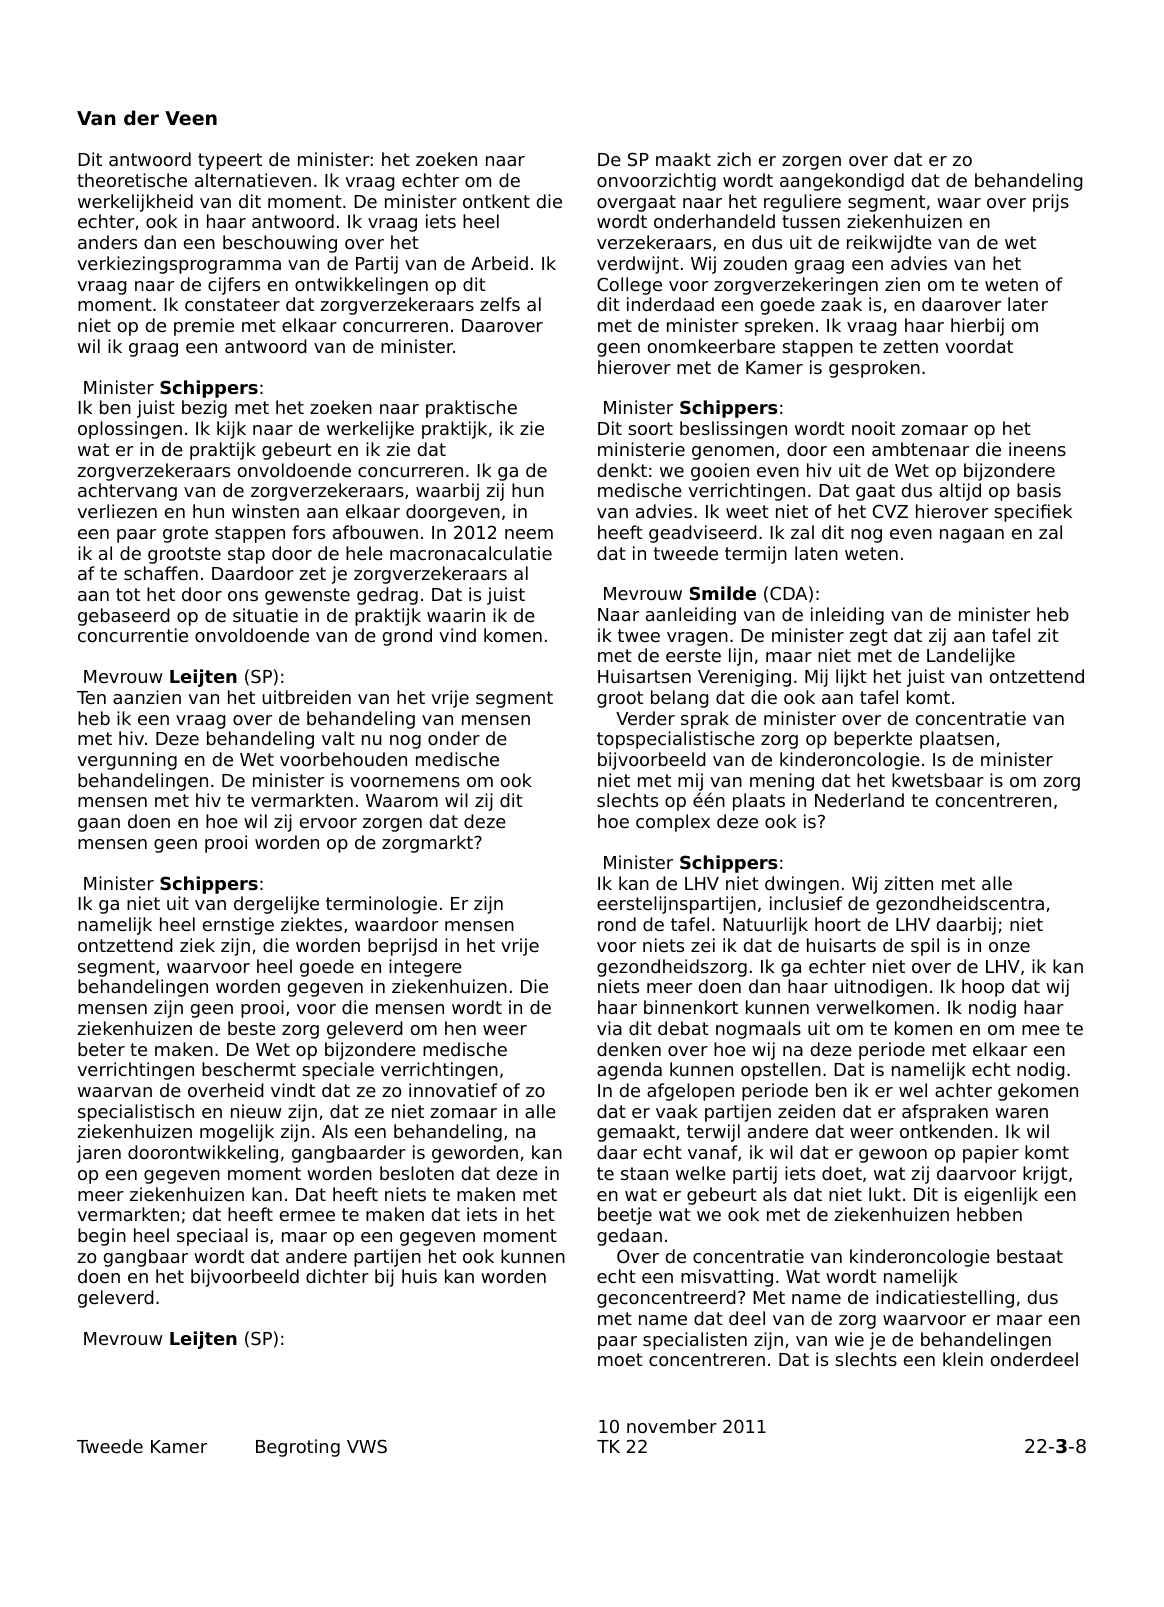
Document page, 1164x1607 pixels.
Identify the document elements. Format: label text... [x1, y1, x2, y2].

text Minister Schippers: [77, 873, 567, 894]
text Naar aanleiding van de inleiding van de minister heb ik twee vragen. De minister zegt dat zij aan tafel zit met de eerste lijn, maar niet met de Landelijke Huisartsen Vereniging. Mij lijkt het juist van ontzettend groot belang dat die ook aan tafel komt. [596, 605, 1087, 708]
text Dit soort beslissingen wordt nooit zomaar op het ministerie genomen, door een ambtenaar die ineens denkt: we gooien even hiv uit de Wet op bijzondere medische verrichtingen. Dat gaat dus altijd op basis van advies. Ik weet niet of het CVZ hierover specifiek heeft geadviseerd. Ik zal dit nog even nagaan en zal dat in tweede termijn laten weten. [596, 419, 1087, 564]
text Minister Schippers: [77, 377, 567, 398]
text De SP maakt zich er zorgen over dat er zo onvoorzichtig wordt aangekondigd dat de behandeling overgaat naar het reguliere segment, waar over prijs wordt onderhandeld tussen ziekenhuizen en verzekeraars, en dus uit de reikwijdte van de wet verdwijnt. Wij zouden graag een advies van het College voor zorgverzekeringen zien om te weten of dit inderdaad een goede zaak is, en daarover later met de minister spreken. Ik vraag haar hierbij om geen onomkeerbare stappen te zetten voordat hierover met de Kamer is gesproken. [596, 150, 1087, 378]
text Ik ben juist bezig met het zoeken naar praktische oplossingen. Ik kijk naar de werkelijke praktijk, ik zie wat er in de praktijk gebeurt en ik zie dat zorgverzekeraars onvoldoende concurreren. Ik ga de achtervang van de zorgverzekeraars, waarbij zij hun verliezen en hun winsten aan elkaar doorgeven, in een paar grote stappen fors afbouwen. In 2012 neem ik al de grootste stap door de hele macronacalculatie af te schaffen. Daardoor zet je zorgverzekeraars al aan tot het door ons gewenste gedrag. Dat is juist gebaseerd op de situatie in de praktijk waarin ik de concurrentie onvoldoende van de grond vind komen. [77, 398, 567, 647]
text Mevrouw Leijten (SP): [77, 667, 567, 688]
text Minister Schippers: [596, 398, 1087, 419]
text Minister Schippers: [596, 853, 1087, 873]
text Ten aanzien van het uitbreiden van het vrije segment heb ik een vraag over de behandeling van mensen met hiv. Deze behandeling valt nu nog onder de vergunning en de Wet voorbehouden medische behandelingen. De minister is voornemens om ook mensen met hiv te vermarkten. Waarom wil zij dit gaan doen en hoe wil zij ervoor zorgen dat deze mensen geen prooi worden op de zorgmarkt? [77, 688, 567, 853]
text Mevrouw Smilde (CDA): [596, 584, 1087, 605]
text Ik kan de LHV niet dwingen. Wij zitten met alle eerstelijnspartijen, inclusief de gezondheidscentra, rond de tafel. Natuurlijk hoort de LHV daarbij; niet voor niets zei ik dat de huisarts de spil is in onze gezondheidszorg. Ik ga echter niet over de LHV, ik kan niets meer doen dan haar uitnodigen. Ik hoop dat wij haar binnenkort kunnen verwelkomen. Ik nodig haar via dit debat nogmaals uit om te komen en om mee te denken over hoe wij na deze periode met elkaar een agenda kunnen opstellen. Dat is namelijk echt nodig. In de afgelopen periode ben ik er wel achter gekomen dat er vaak partijen zeiden dat er afspraken waren gemaakt, terwijl andere dat weer ontkenden. Ik wil daar echt vanaf, ik wil dat er gewoon op papier komt te staan welke partij iets doet, wat zij daarvoor krijgt, en wat er gebeurt als dat niet lukt. Dit is eigenlijk een beetje wat we ook met de ziekenhuizen hebben gedaan. [596, 873, 1087, 1247]
text Ik ga niet uit van dergelijke terminologie. Er zijn namelijk heel ernstige ziektes, waardoor mensen ontzettend ziek zijn, die worden beprijsd in het vrije segment, waarvoor heel goede en integere behandelingen worden gegeven in ziekenhuizen. Die mensen zijn geen prooi, voor die mensen wordt in de ziekenhuizen de beste zorg geleverd om hen weer beter te maken. De Wet op bijzondere medische verrichtingen beschermt speciale verrichtingen, waarvan de overheid vindt dat ze zo innovatief of zo specialistisch en nieuw zijn, dat ze niet zomaar in alle ziekenhuizen mogelijk zijn. Als een behandeling, na jaren doorontwikkeling, gangbaarder is geworden, kan op een gegeven moment worden besloten dat deze in meer ziekenhuizen kan. Dat heeft niets te maken met vermarkten; dat heeft ermee te maken dat iets in het begin heel speciaal is, maar op een gegeven moment zo gangbaar wordt dat andere partijen het ook kunnen doen en het bijvoorbeeld dichter bij huis kan worden geleverd. [77, 894, 567, 1309]
text Dit antwoord typeert de minister: het zoeken naar theoretische alternatieven. Ik vraag echter om de werkelijkheid van dit moment. De minister ontkent die echter, ook in haar antwoord. Ik vraag iets heel anders dan een beschouwing over het verkiezingsprogramma van de Partij van de Arbeid. Ik vraag naar de cijfers en ontwikkelingen op dit moment. Ik constateer dat zorgverzekeraars zelfs al niet op de premie met elkaar concurreren. Daarover wil ik graag een antwoord van de minister. [77, 150, 567, 357]
text Verder sprak de minister over de concentratie van topspecialistische zorg op beperkte plaatsen, bijvoorbeeld van de kinderoncologie. Is de minister niet met mij van mening dat het kwetsbaar is om zorg slechts op één plaats in Nederland te concentreren, hoe complex deze ook is? [596, 708, 1087, 833]
text Mevrouw Leijten (SP): [77, 1329, 567, 1349]
text Over de concentratie van kinderoncologie bestaat echt een misvatting. Wat wordt namelijk geconcentreerd? Met name de indicatiestelling, dus met name dat deel van de zorg waarvoor er maar een paar specialisten zijn, van wie je de behandelingen moet concentreren. Dat is slechts een klein onderdeel [596, 1247, 1087, 1371]
